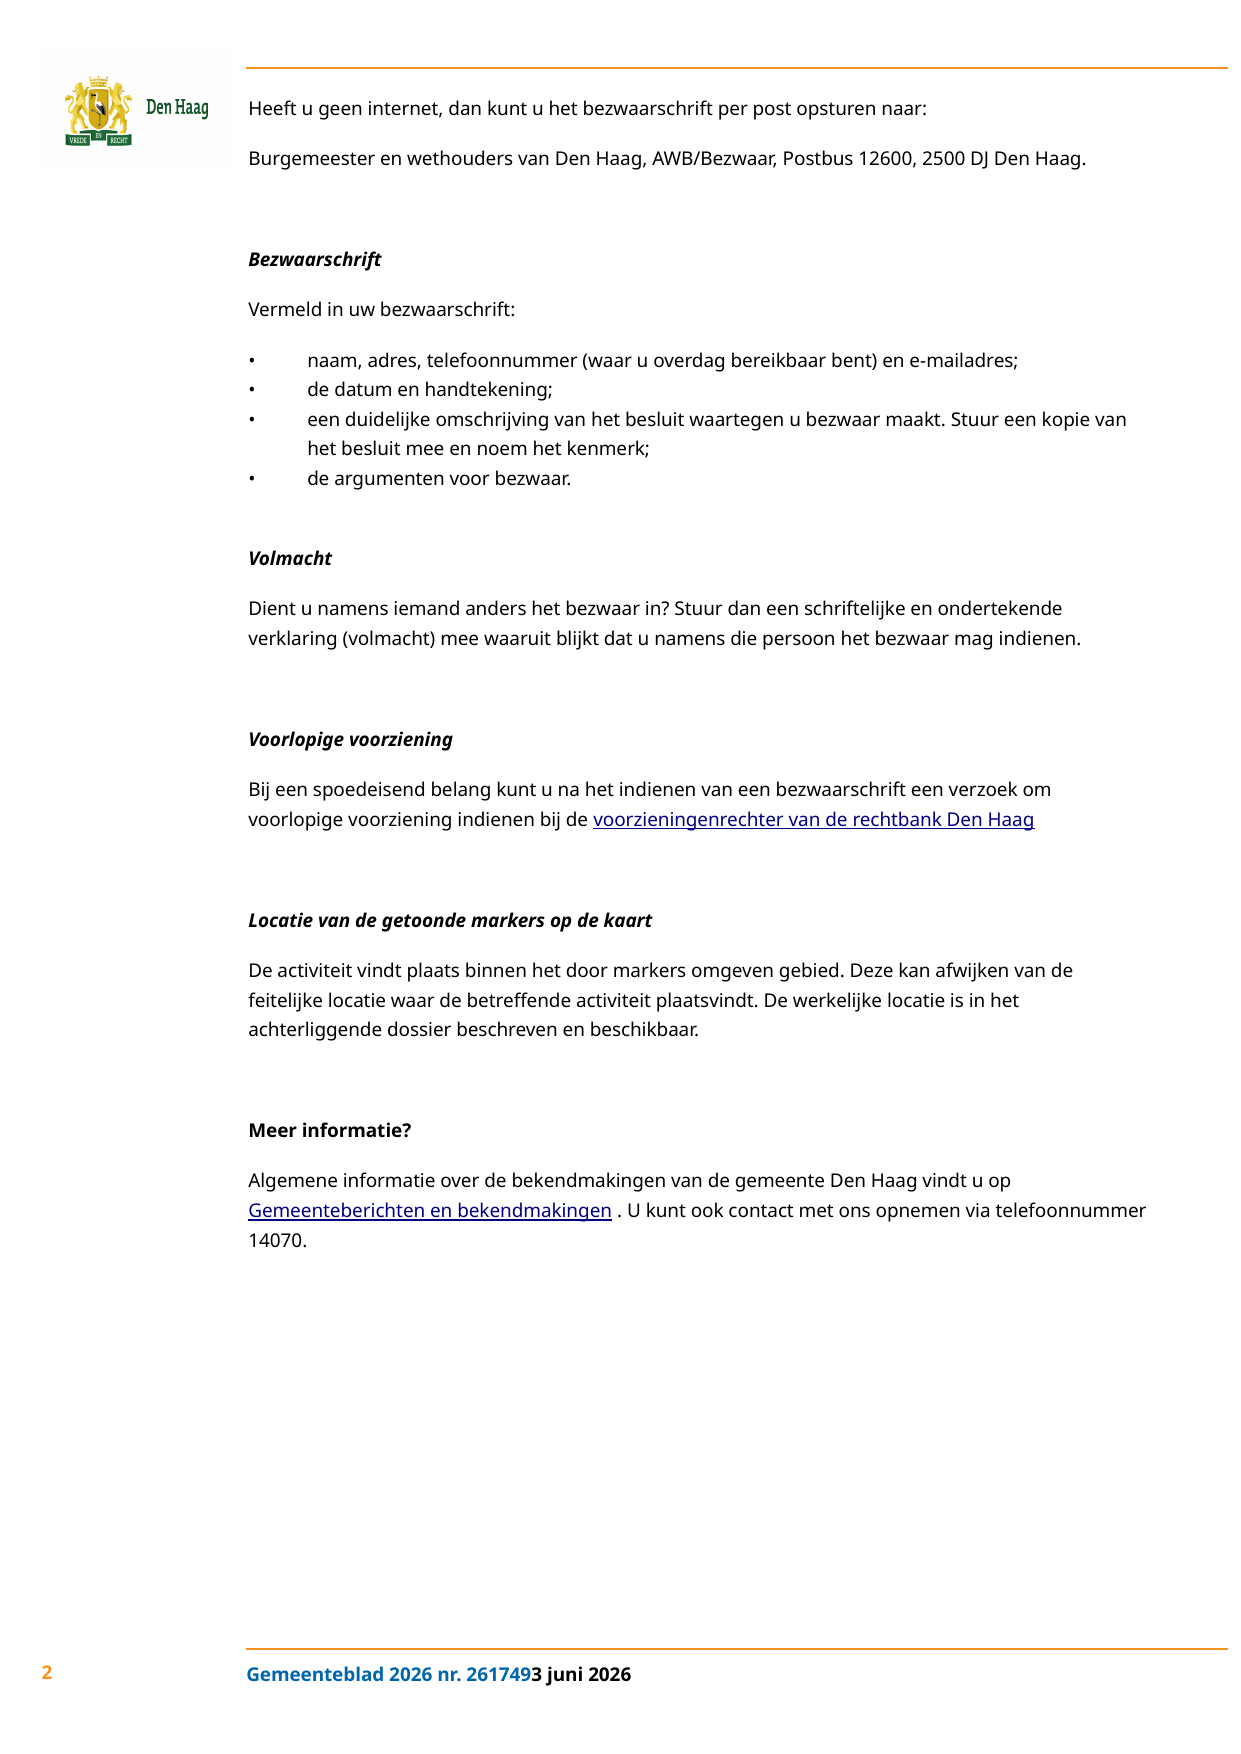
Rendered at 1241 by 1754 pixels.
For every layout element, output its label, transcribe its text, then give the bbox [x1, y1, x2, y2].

text De activiteit vindt plaats binnen het door markers omgeven gebied. Deze kan afwijken van de feitelijke locatie waar de betreffende activiteit plaatsvindt. De werkelijke locatie is in het achterliggende dossier beschreven en beschikbaar. [248, 957, 1152, 1042]
picture [41, 47, 231, 172]
text Dient u namens iemand anders het bezwaar in? Stuur dan een schriftelijke en ondertekende verklaring (volmacht) mee waaruit blijkt dat u namens die persoon het bezwaar mag indienen. [248, 596, 1152, 651]
text Bezwaarschrift [248, 246, 1152, 272]
list de datum en handtekening; [248, 376, 1152, 402]
list een duidelijke omschrijving van het besluit waartegen u bezwaar maakt. Stuur een kopie van het besluit mee en noem het kenmerk; [248, 406, 1152, 461]
text Vermeld in uw bezwaarschrift: [248, 296, 1152, 322]
text Meer informatie? [248, 1117, 1152, 1143]
list naam, adres, telefoonnummer (waar u overdag bereikbaar bent) en e-mailadres; [248, 347, 1152, 373]
text Algemene informatie over de bekendmakingen van de gemeente Den Haag vindt u op Gemeenteberichten en bekendmakingen . U kunt ook contact met ons opnemen via telefoonnummer 14070. [248, 1168, 1152, 1253]
list de argumenten voor bezwaar. [248, 465, 1152, 491]
text Bij een spoedeisend belang kunt u na het indienen van een bezwaarschrift een verzoek om voorlopige voorziening indienen bij de voorzieningenrechter van de rechtbank Den Haag [248, 776, 1152, 832]
text Heeft u geen internet, dan kunt u het bezwaarschrift per post opsturen naar: [248, 95, 1152, 121]
text Locatie van de getoonde markers op de kaart [248, 907, 1152, 933]
text Burgemeester en wethouders van Den Haag, AWB/Bezwaar, Postbus 12600, 2500 DJ Den Haag. [248, 145, 1152, 171]
text Voorlopige voorziening [248, 726, 1152, 752]
text Volmacht [248, 545, 1152, 571]
